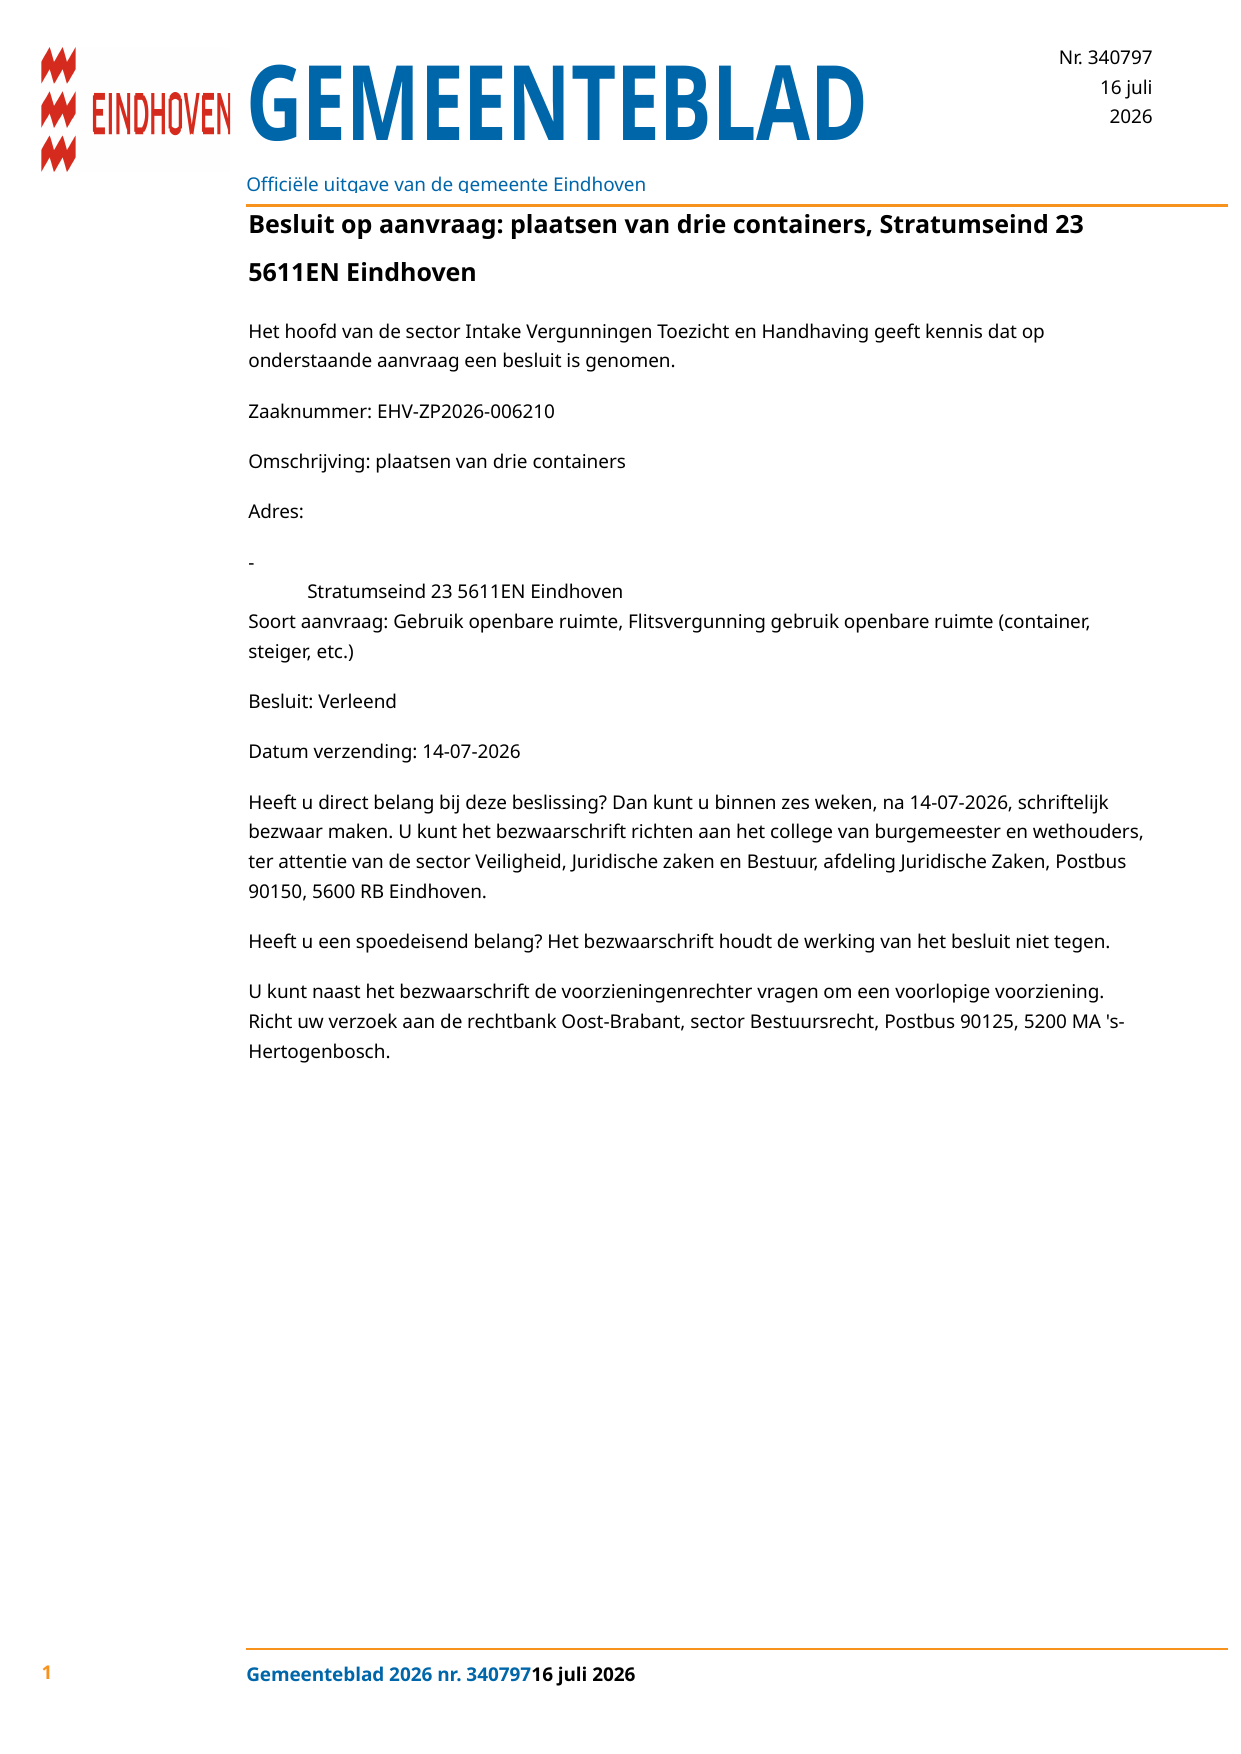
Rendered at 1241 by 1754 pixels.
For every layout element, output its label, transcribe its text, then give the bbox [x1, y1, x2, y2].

text Zaaknummer: EHV-ZP2026-006210 [248, 398, 1152, 424]
text Adres: [248, 499, 1152, 524]
text Heeft u een spoedeisend belang? Het bezwaarschrift houdt de werking van het besluit niet tegen. [248, 928, 1152, 954]
picture [41, 47, 231, 172]
text Besluit: Verleend [248, 688, 1152, 714]
text Besluit op aanvraag: plaatsen van drie containers, Stratumseind 23 5611EN Eindhoven [248, 207, 1152, 288]
text U kunt naast het bezwaarschrift de voorzieningenrechter vragen om een voorlopige voorziening. Richt uw verzoek aan de rechtbank Oost-Brabant, sector Bestuursrecht, Postbus 90125, 5200 MA 's-Hertogenbosch. [248, 979, 1152, 1064]
text Het hoofd van de sector Intake Vergunningen Toezicht en Handhaving geeft kennis dat op onderstaande aanvraag een besluit is genomen. [248, 318, 1152, 373]
list Stratumseind 23 5611EN Eindhoven [248, 579, 1152, 604]
text Heeft u direct belang bij deze beslissing? Dan kunt u binnen zes weken, na 14-07-2026, schriftelijk bezwaar maken. U kunt het bezwaarschrift richten aan het college van burgemeester en wethouders, ter attentie van de sector Veiligheid, Juridische zaken en Bestuur, afdeling Juridische Zaken, Postbus 90150, 5600 RB Eindhoven. [248, 789, 1152, 904]
text Omschrijving: plaatsen van drie containers [248, 448, 1152, 474]
text Soort aanvraag: Gebruik openbare ruimte, Flitsvergunning gebruik openbare ruimte (container, steiger, etc.) [248, 608, 1152, 664]
text Datum verzending: 14-07-2026 [248, 739, 1152, 764]
